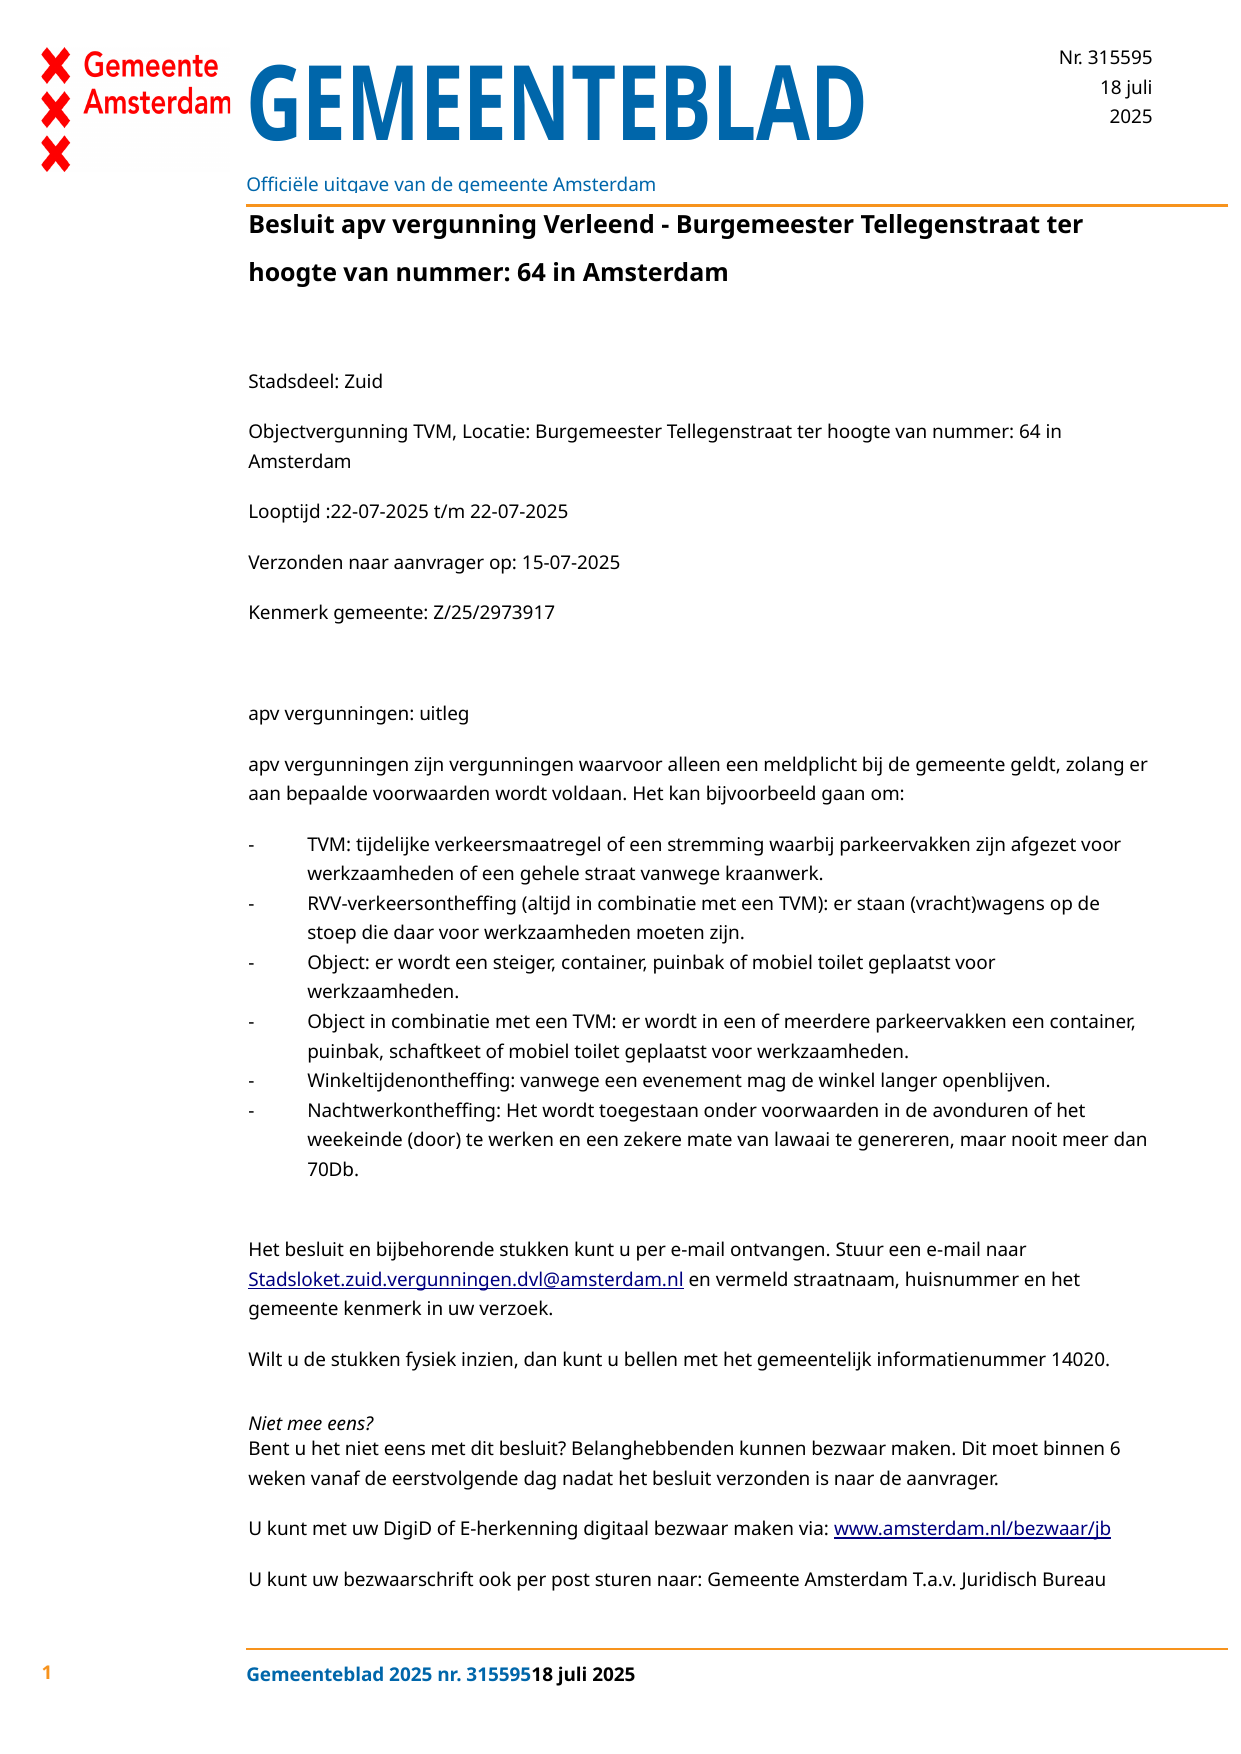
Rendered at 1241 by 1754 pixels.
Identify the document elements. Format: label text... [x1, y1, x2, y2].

list Object: er wordt een steiger, container, puinbak of mobiel toilet geplaatst voor werkzaamheden. [248, 949, 1152, 1004]
list RVV-verkeersontheffing (altijd in combinatie met een TVM): er staan (vracht)wagens op de stoep die daar voor werkzaamheden moeten zijn. [248, 890, 1152, 945]
text apv vergunningen zijn vergunningen waarvoor alleen een meldplicht bij de gemeente geldt, zolang er aan bepaalde voorwaarden wordt voldaan. Het kan bijvoorbeeld gaan om: [248, 751, 1152, 806]
text Besluit apv vergunning Verleend - Burgemeester Tellegenstraat ter hoogte van nummer: 64 in Amsterdam [248, 207, 1152, 288]
list Object in combinatie met een TVM: er wordt in een of meerdere parkeervakken een container, puinbak, schaftkeet of mobiel toilet geplaatst voor werkzaamheden. [248, 1008, 1152, 1064]
text Wilt u de stukken fysiek inzien, dan kunt u bellen met het gemeentelijk informatienummer 14020. [248, 1346, 1152, 1372]
text Objectvergunning TVM, Locatie: Burgemeester Tellegenstraat ter hoogte van nummer: 64 in Amsterdam [248, 419, 1152, 474]
text Niet mee eens? [248, 1410, 1152, 1436]
text Verzonden naar aanvrager op: 15-07-2025 [248, 549, 1152, 575]
list TVM: tijdelijke verkeersmaatregel of een stremming waarbij parkeervakken zijn afgezet voor werkzaamheden of een gehele straat vanwege kraanwerk. [248, 831, 1152, 886]
text Kenmerk gemeente: Z/25/2973917 [248, 599, 1152, 625]
text U kunt uw bezwaarschrift ook per post sturen naar: Gemeente Amsterdam T.a.v. Juridisch Bureau [248, 1566, 1152, 1592]
text Stadsdeel: Zuid [248, 368, 1152, 394]
list Winkeltijdenontheffing: vanwege een evenement mag de winkel langer openblijven. [248, 1067, 1152, 1093]
text Looptijd :22-07-2025 t/m 22-07-2025 [248, 499, 1152, 524]
text Het besluit en bijbehorende stukken kunt u per e-mail ontvangen. Stuur een e-mail naar Stadsloket.zuid.vergunningen.dvl@amsterdam.nl en vermeld straatnaam, huisnummer en het gemeente kenmerk in uw verzoek. [248, 1236, 1152, 1321]
text Bent u het niet eens met dit besluit? Belanghebbenden kunnen bezwaar maken. Dit moet binnen 6 weken vanaf de eerstvolgende dag nadat het besluit verzonden is naar de aanvrager. [248, 1436, 1152, 1491]
text apv vergunningen: uitleg [248, 700, 1152, 726]
list Nachtwerkontheffing: Het wordt toegestaan onder voorwaarden in de avonduren of het weekeinde (door) te werken en een zekere mate van lawaai te genereren, maar nooit meer dan 70Db. [248, 1097, 1152, 1182]
picture [41, 47, 231, 172]
text U kunt met uw DigiD of E-herkenning digitaal bezwaar maken via: www.amsterdam.nl/bezwaar/jb [248, 1516, 1152, 1541]
